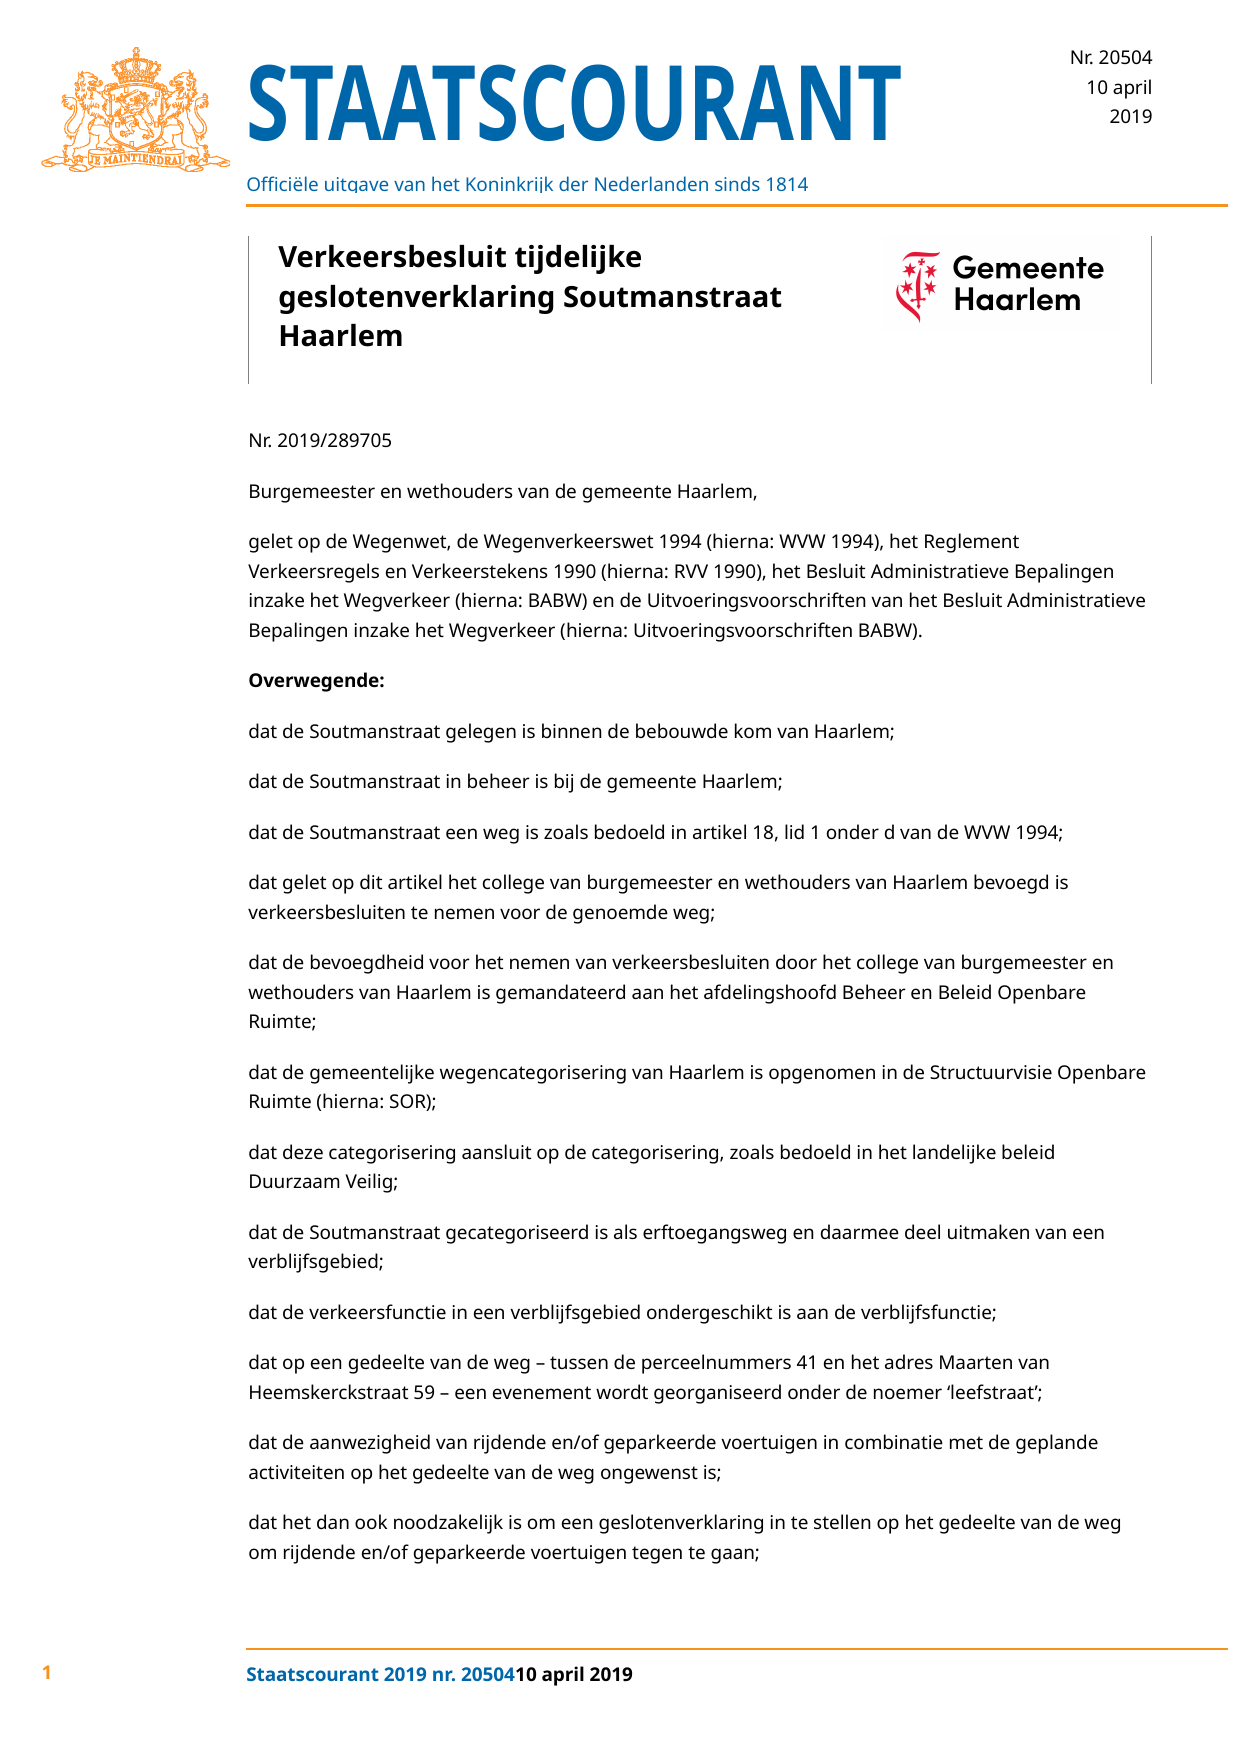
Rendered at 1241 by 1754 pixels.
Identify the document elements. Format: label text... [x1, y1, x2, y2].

picture [882, 236, 1119, 331]
text dat deze categorisering aansluit op de categorisering, zoals bedoeld in het landelijke beleid Duurzaam Veilig; [248, 1139, 1152, 1194]
table_header [850, 236, 1151, 384]
text dat gelet op dit artikel het college van burgemeester en wethouders van Haarlem bevoegd is verkeersbesluiten te nemen voor de genoemde weg; [248, 869, 1152, 924]
text Nr. 2019/289705 [248, 428, 1152, 453]
text dat de Soutmanstraat een weg is zoals bedoeld in artikel 18, lid 1 onder d van de WVW 1994; [248, 819, 1152, 844]
text dat de aanwezigheid van rijdende en/of geparkeerde voertuigen in combinatie met de geplande activiteiten op het gedeelte van de weg ongewenst is; [248, 1429, 1152, 1484]
text Burgemeester en wethouders van de gemeente Haarlem, [248, 478, 1152, 504]
text dat de verkeersfunctie in een verblijfsgebied ondergeschikt is aan de verblijfsfunctie; [248, 1299, 1152, 1324]
text dat het dan ook noodzakelijk is om een geslotenverklaring in te stellen op het gedeelte van de weg om rijdende en/of geparkeerde voertuigen tegen te gaan; [248, 1509, 1152, 1564]
text dat de Soutmanstraat in beheer is bij de gemeente Haarlem; [248, 768, 1152, 794]
text dat op een gedeelte van de weg – tussen de perceelnummers 41 en het adres Maarten van Heemskerckstraat 59 – een evenement wordt georganiseerd onder de noemer ‘leefstraat’; [248, 1349, 1152, 1404]
text dat de Soutmanstraat gelegen is binnen de bebouwde kom van Haarlem; [248, 718, 1152, 744]
table_header Verkeersbesluit tijdelijke geslotenverklaring Soutmanstraat Haarlem [249, 236, 850, 384]
text dat de gemeentelijke wegencategorisering van Haarlem is opgenomen in de Structuurvisie Openbare Ruimte (hierna: SOR); [248, 1059, 1152, 1114]
text gelet op de Wegenwet, de Wegenverkeerswet 1994 (hierna: WVW 1994), het Reglement Verkeersregels en Verkeerstekens 1990 (hierna: RVV 1990), het Besluit Administratieve Bepalingen inzake het Wegverkeer (hierna: BABW) en de Uitvoeringsvoorschriften van het Besluit Administratieve Bepalingen inzake het Wegverkeer (hierna: Uitvoeringsvoorschriften BABW). [248, 528, 1152, 643]
picture [41, 47, 231, 172]
text dat de Soutmanstraat gecategoriseerd is als erftoegangsweg en daarmee deel uitmaken van een verblijfsgebied; [248, 1219, 1152, 1274]
text dat de bevoegdheid voor het nemen van verkeersbesluiten door het college van burgemeester en wethouders van Haarlem is gemandateerd aan het afdelingshoofd Beheer en Beleid Openbare Ruimte; [248, 949, 1152, 1034]
text Overwegende: [248, 668, 1152, 693]
